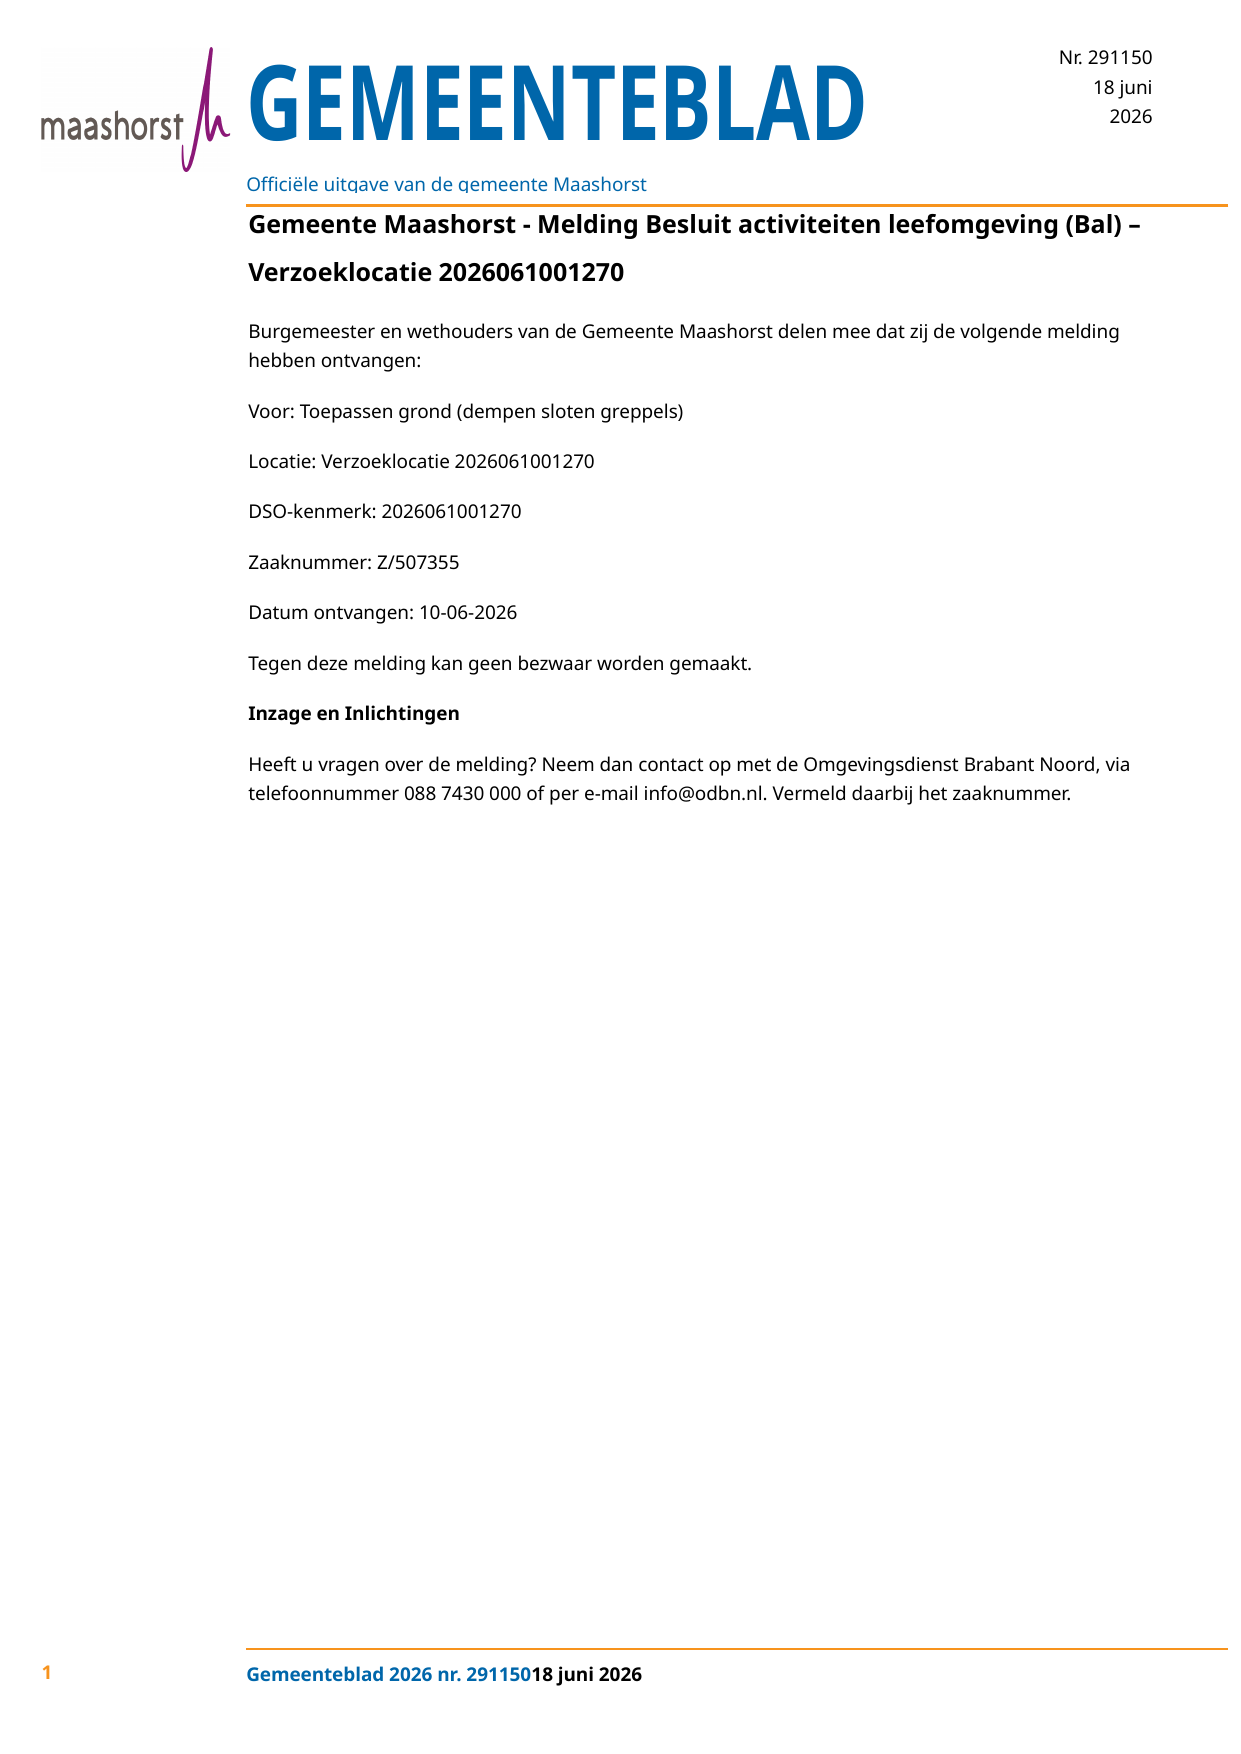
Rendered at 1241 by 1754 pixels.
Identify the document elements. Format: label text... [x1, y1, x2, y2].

text Locatie: Verzoeklocatie 2026061001270 [248, 448, 1152, 474]
text Tegen deze melding kan geen bezwaar worden gemaakt. [248, 650, 1152, 676]
text Datum ontvangen: 10-06-2026 [248, 599, 1152, 625]
text Gemeente Maashorst - Melding Besluit activiteiten leefomgeving (Bal) – Verzoeklocatie 2026061001270 [248, 207, 1152, 288]
text DSO-kenmerk: 2026061001270 [248, 499, 1152, 524]
text Zaaknummer: Z/507355 [248, 549, 1152, 575]
text Burgemeester en wethouders van de Gemeente Maashorst delen mee dat zij de volgende melding hebben ontvangen: [248, 318, 1152, 373]
text Inzage en Inlichtingen [248, 700, 1152, 726]
text Voor: Toepassen grond (dempen sloten greppels) [248, 398, 1152, 424]
text Heeft u vragen over de melding? Neem dan contact op met de Omgevingsdienst Brabant Noord, via telefoonnummer 088 7430 000 of per e-mail info@odbn.nl. Vermeld daarbij het zaaknummer. [248, 751, 1152, 806]
picture [41, 47, 231, 172]
